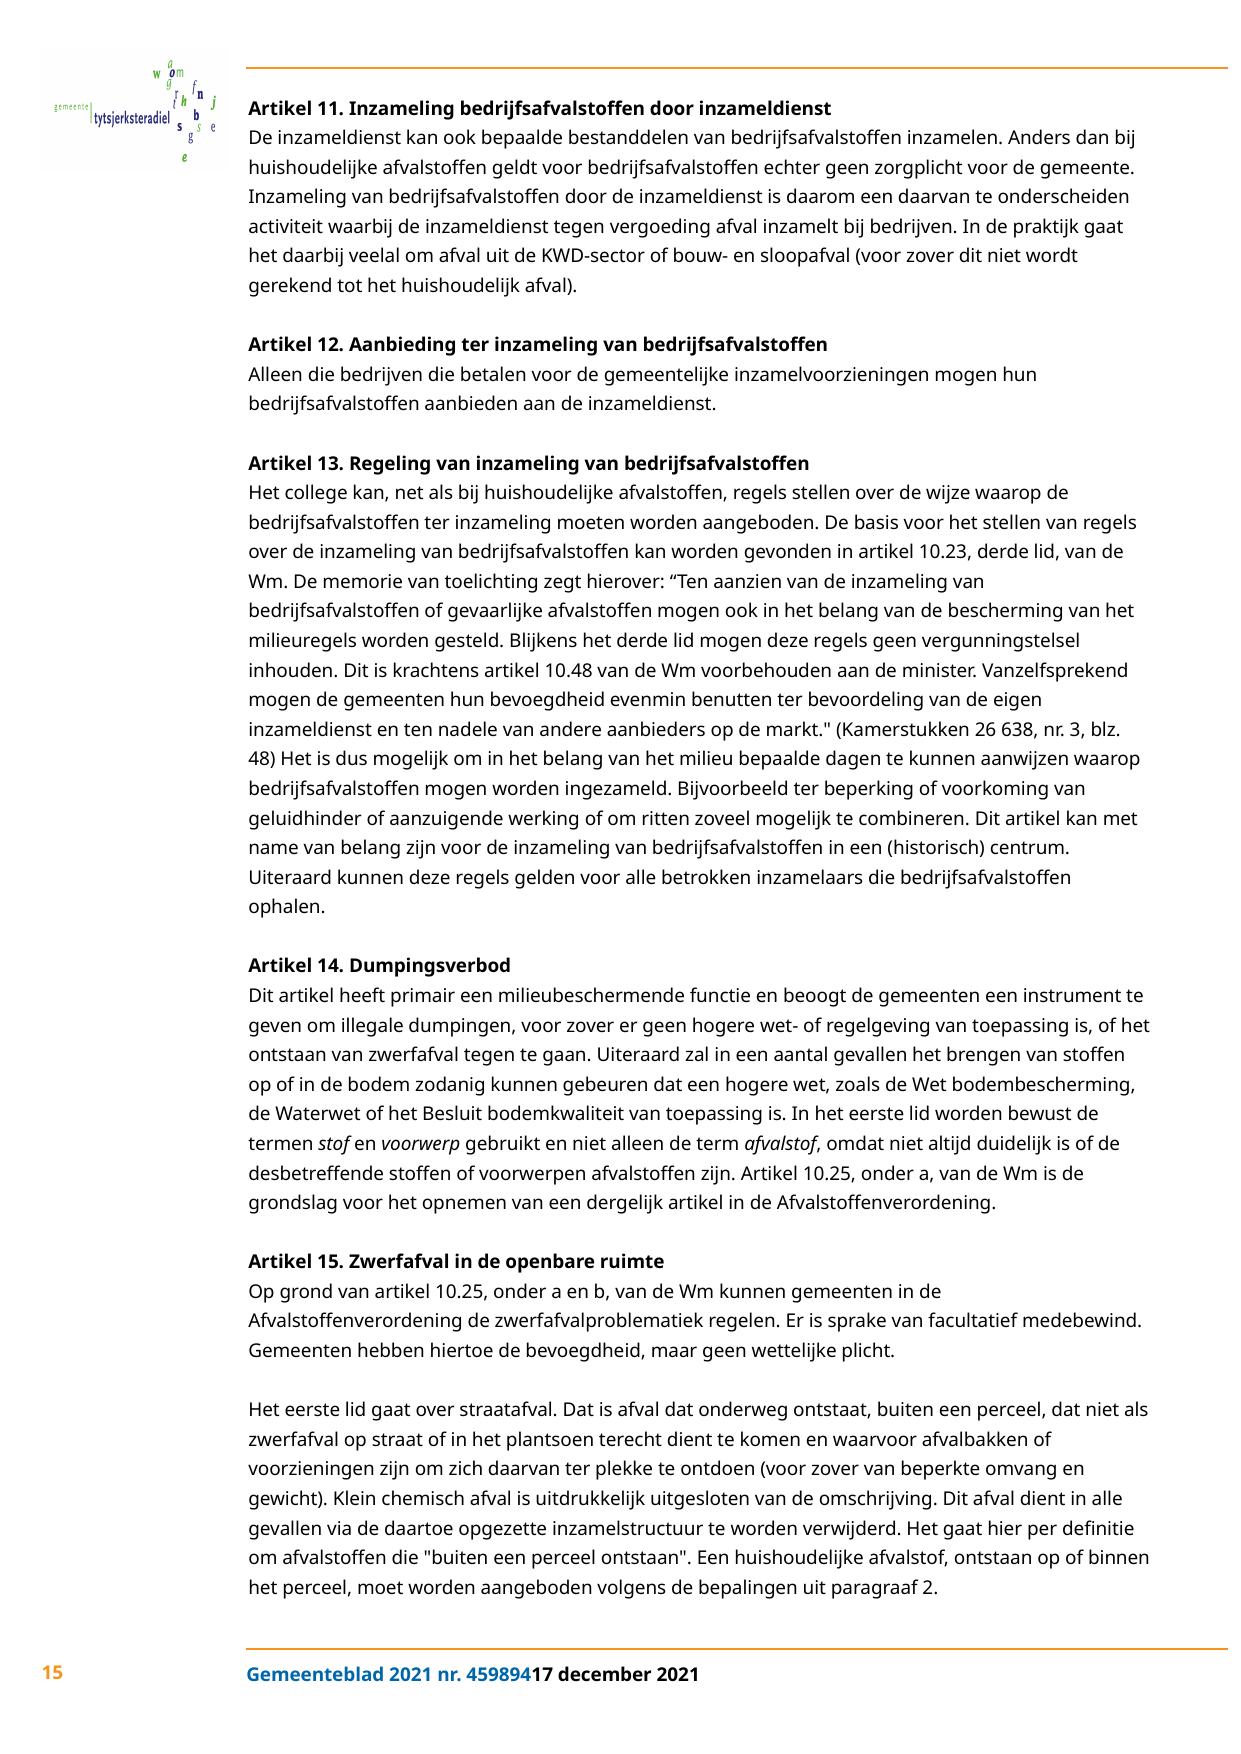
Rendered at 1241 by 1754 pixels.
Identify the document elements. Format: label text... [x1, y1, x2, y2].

text Alleen die bedrijven die betalen voor de gemeentelijke inzamelvoorzieningen mogen hun bedrijfsafvalstoffen aanbieden aan de inzameldienst. [248, 361, 1152, 416]
text Artikel 15. Zwerfafval in de openbare ruimte [248, 1248, 1152, 1274]
text Artikel 11. Inzameling bedrijfsafvalstoffen door inzameldienst [248, 95, 1152, 121]
text Dit artikel heeft primair een milieubeschermende functie en beoogt de gemeenten een instrument te geven om illegale dumpingen, voor zover er geen hogere wet- of regelgeving van toepassing is, of het ontstaan van zwerfafval tegen te gaan. Uiteraard zal in een aantal gevallen het brengen van stoffen op of in de bodem zodanig kunnen gebeuren dat een hogere wet, zoals de Wet bodembescherming, de Waterwet of het Besluit bodemkwaliteit van toepassing is. In het eerste lid worden bewust de termen stof en voorwerp gebruikt en niet alleen de term afvalstof, omdat niet altijd duidelijk is of de desbetreffende stoffen of voorwerpen afvalstoffen zijn. Artikel 10.25, onder a, van de Wm is de grondslag voor het opnemen van een dergelijk artikel in de Afvalstoffenverordening. [248, 982, 1152, 1215]
text Artikel 13. Regeling van inzameling van bedrijfsafvalstoffen [248, 450, 1152, 476]
text Het college kan, net als bij huishoudelijke afvalstoffen, regels stellen over de wijze waarop de bedrijfsafvalstoffen ter inzameling moeten worden aangeboden. De basis voor het stellen van regels over de inzameling van bedrijfsafvalstoffen kan worden gevonden in artikel 10.23, derde lid, van de Wm. De memorie van toelichting zegt hierover: “Ten aanzien van de inzameling van bedrijfsafvalstoffen of gevaarlijke afvalstoffen mogen ook in het belang van de bescherming van het milieuregels worden gesteld. Blijkens het derde lid mogen deze regels geen vergunningstelsel inhouden. Dit is krachtens artikel 10.48 van de Wm voorbehouden aan de minister. Vanzelfsprekend mogen de gemeenten hun bevoegdheid evenmin benutten ter bevoordeling van de eigen inzameldienst en ten nadele van andere aanbieders op de markt." (Kamerstukken 26 638, nr. 3, blz. 48) Het is dus mogelijk om in het belang van het milieu bepaalde dagen te kunnen aanwijzen waarop bedrijfsafvalstoffen mogen worden ingezameld. Bijvoorbeeld ter beperking of voorkoming van geluidhinder of aanzuigende werking of om ritten zoveel mogelijk te combineren. Dit artikel kan met name van belang zijn voor de inzameling van bedrijfsafvalstoffen in een (historisch) centrum. Uiteraard kunnen deze regels gelden voor alle betrokken inzamelaars die bedrijfsafvalstoffen ophalen. [248, 479, 1152, 919]
text Artikel 12. Aanbieding ter inzameling van bedrijfsafvalstoffen [248, 331, 1152, 357]
text Artikel 14. Dumpingsverbod [248, 953, 1152, 978]
picture [41, 47, 231, 172]
text Het eerste lid gaat over straatafval. Dat is afval dat onderweg ontstaat, buiten een perceel, dat niet als zwerfafval op straat of in het plantsoen terecht dient te komen en waarvoor afvalbakken of voorzieningen zijn om zich daarvan ter plekke te ontdoen (voor zover van beperkte omvang en gewicht). Klein chemisch afval is uitdrukkelijk uitgesloten van de omschrijving. Dit afval dient in alle gevallen via de daartoe opgezette inzamelstructuur te worden verwijderd. Het gaat hier per definitie om afvalstoffen die "buiten een perceel ontstaan". Een huishoudelijke afvalstof, ontstaan op of binnen het perceel, moet worden aangeboden volgens de bepalingen uit paragraaf 2. [248, 1396, 1152, 1600]
text De inzameldienst kan ook bepaalde bestanddelen van bedrijfsafvalstoffen inzamelen. Anders dan bij huishoudelijke afvalstoffen geldt voor bedrijfsafvalstoffen echter geen zorgplicht voor de gemeente. Inzameling van bedrijfsafvalstoffen door de inzameldienst is daarom een daarvan te onderscheiden activiteit waarbij de inzameldienst tegen vergoeding afval inzamelt bij bedrijven. In de praktijk gaat het daarbij veelal om afval uit de KWD-sector of bouw- en sloopafval (voor zover dit niet wordt gerekend tot het huishoudelijk afval). [248, 124, 1152, 298]
text Op grond van artikel 10.25, onder a en b, van de Wm kunnen gemeenten in de Afvalstoffenverordening de zwerfafvalproblematiek regelen. Er is sprake van facultatief medebewind. Gemeenten hebben hiertoe de bevoegdheid, maar geen wettelijke plicht. [248, 1278, 1152, 1363]
